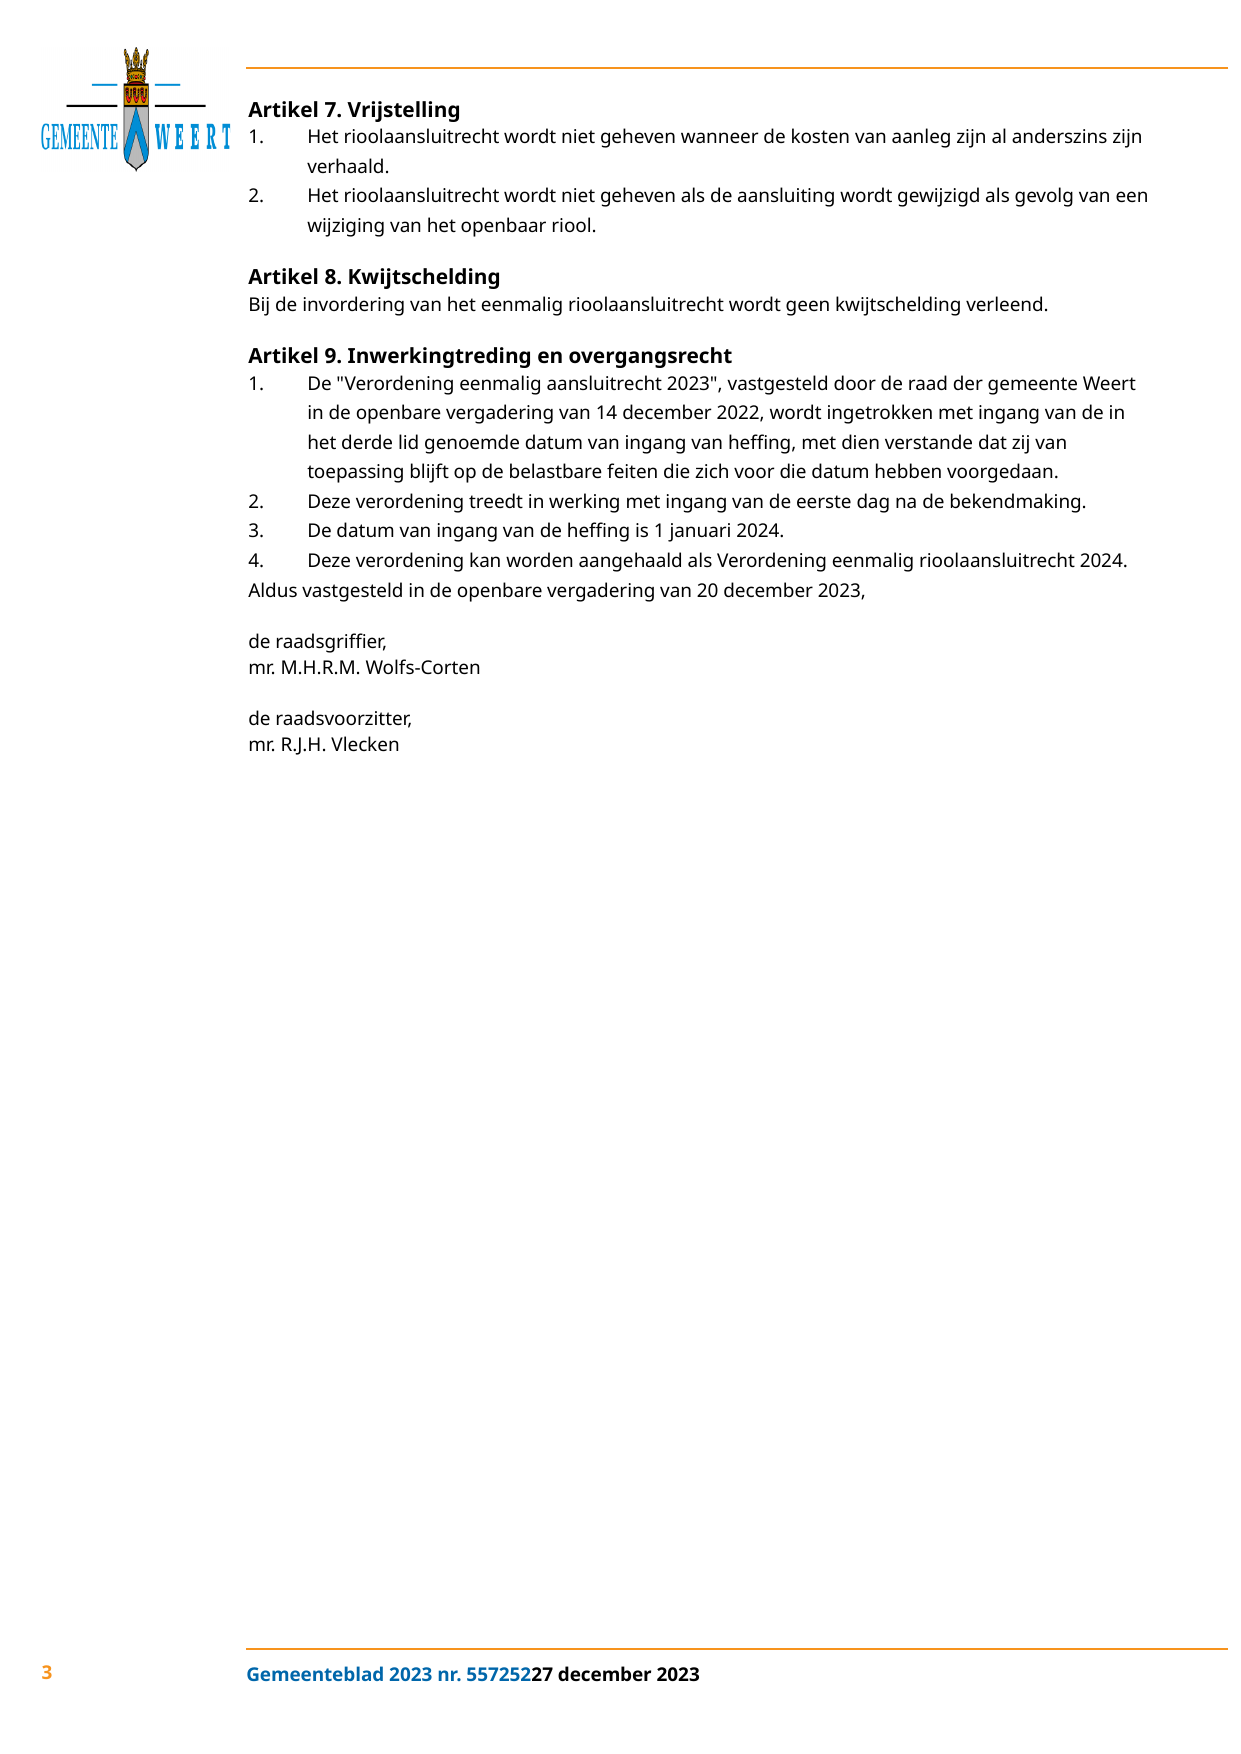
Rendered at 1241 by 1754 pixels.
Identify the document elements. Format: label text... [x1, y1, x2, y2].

list Het rioolaansluitrecht wordt niet geheven wanneer de kosten van aanleg zijn al anderszins zijn verhaald. [248, 123, 1152, 178]
text Artikel 8. Kwijtschelding [248, 262, 1152, 291]
text Artikel 9. Inwerkingtreding en overgangsrecht [248, 341, 1152, 370]
text mr. M.H.R.M. Wolfs-Corten [248, 654, 1152, 680]
list Deze verordening treedt in werking met ingang van de eerste dag na de bekendmaking. [248, 488, 1152, 514]
text Artikel 7. Vrijstelling [248, 95, 1152, 123]
list De datum van ingang van de heffing is 1 januari 2024. [248, 518, 1152, 543]
list Deze verordening kan worden aangehaald als Verordening eenmalig rioolaansluitrecht 2024. [248, 547, 1152, 573]
text Bij de invordering van het eenmalig rioolaansluitrecht wordt geen kwijtschelding verleend. [248, 291, 1152, 317]
list De "Verordening eenmalig aansluitrecht 2023", vastgesteld door de raad der gemeente Weert in de openbare vergadering van 14 december 2022, wordt ingetrokken met ingang van de in het derde lid genoemde datum van ingang van heffing, met dien verstande dat zij van toepassing blijft op de belastbare feiten die zich voor die datum hebben voorgedaan. [248, 370, 1152, 484]
picture [41, 47, 231, 172]
text de raadsgriffier, [248, 628, 1152, 654]
text Aldus vastgesteld in de openbare vergadering van 20 december 2023, [248, 577, 1152, 602]
list Het rioolaansluitrecht wordt niet geheven als de aansluiting wordt gewijzigd als gevolg van een wijziging van het openbaar riool. [248, 182, 1152, 238]
text mr. R.J.H. Vlecken [248, 731, 1152, 757]
text de raadsvoorzitter, [248, 705, 1152, 731]
